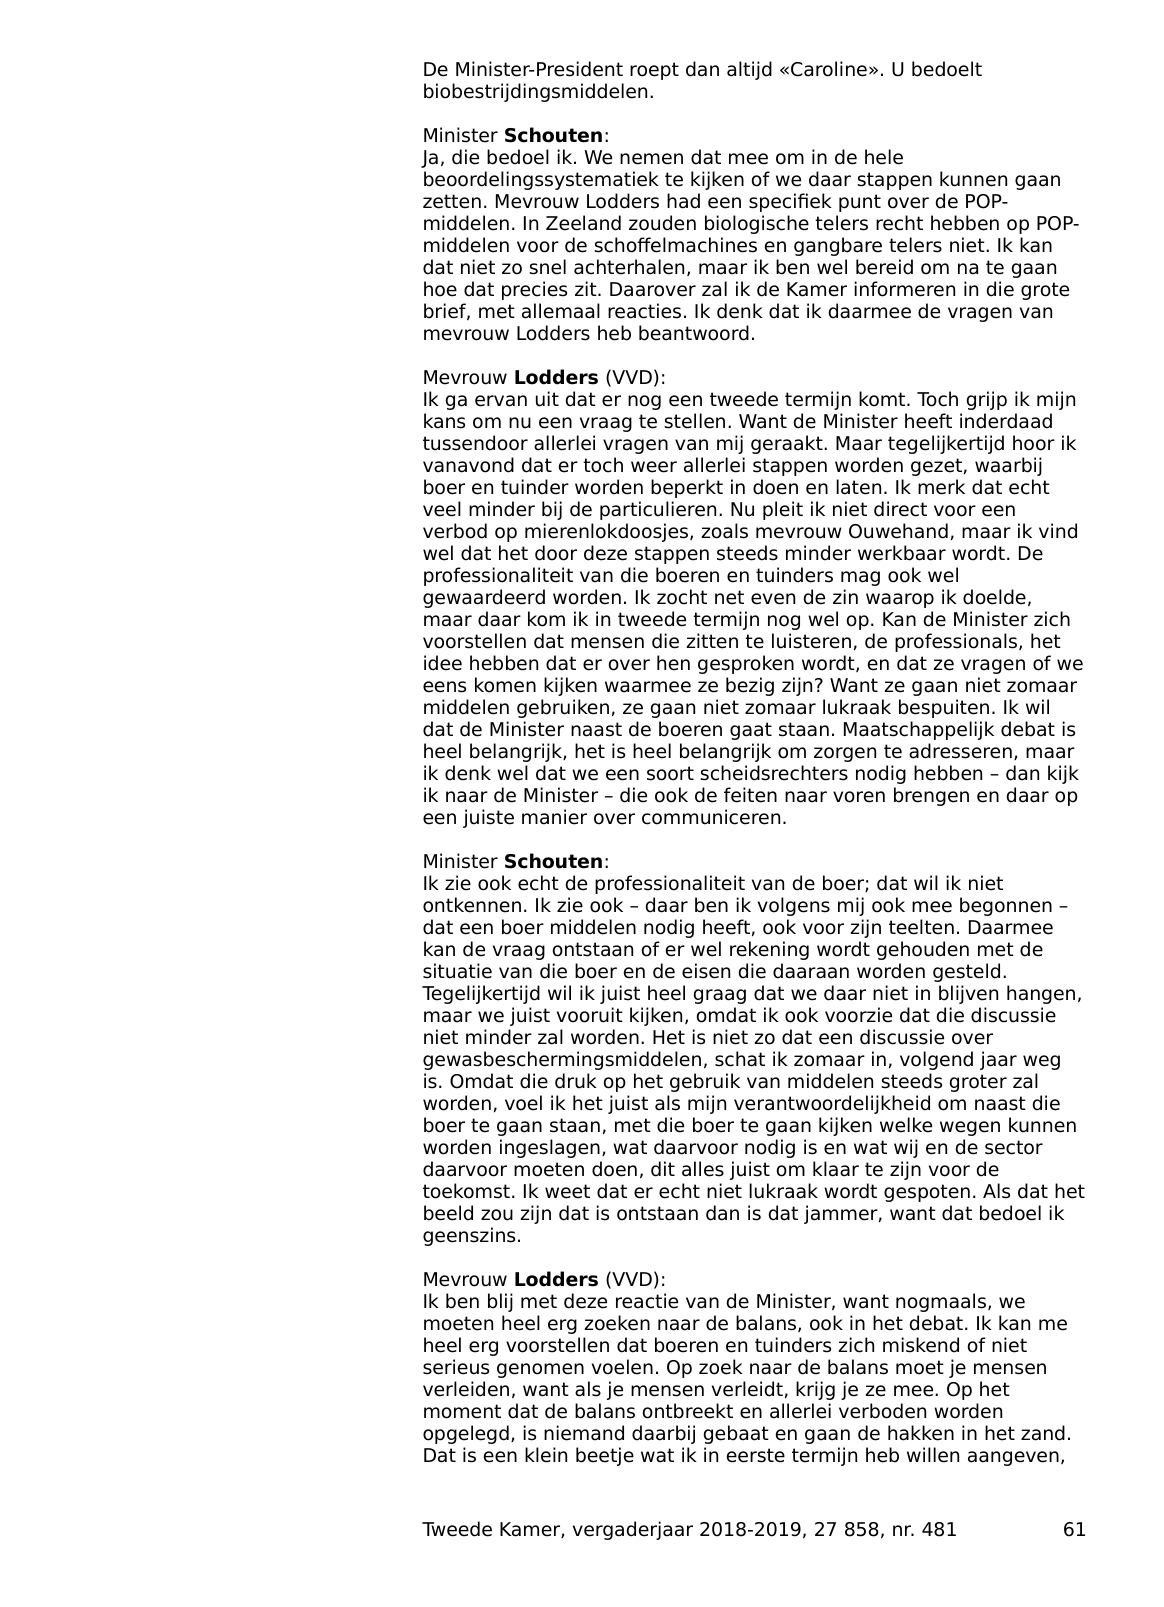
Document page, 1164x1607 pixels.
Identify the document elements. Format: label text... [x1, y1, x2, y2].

text Ik zie ook echt de professionaliteit van de boer; dat wil ik niet ontkennen. Ik zie ook – daar ben ik volgens mij ook mee begonnen – dat een boer middelen nodig heeft, ook voor zijn teelten. Daarmee kan de vraag ontstaan of er wel rekening wordt gehouden met de situatie van die boer en de eisen die daaraan worden gesteld. Tegelijkertijd wil ik juist heel graag dat we daar niet in blijven hangen, maar we juist vooruit kijken, omdat ik ook voorzie dat die discussie niet minder zal worden. Het is niet zo dat een discussie over gewasbeschermingsmiddelen, schat ik zomaar in, volgend jaar weg is. Omdat die druk op het gebruik van middelen steeds groter zal worden, voel ik het juist als mijn verantwoordelijkheid om naast die boer te gaan staan, met die boer te gaan kijken welke wegen kunnen worden ingeslagen, wat daarvoor nodig is en wat wij en de sector daarvoor moeten doen, dit alles juist om klaar te zijn voor de toekomst. Ik weet dat er echt niet lukraak wordt gespoten. Als dat het beeld zou zijn dat is ontstaan dan is dat jammer, want dat bedoel ik geenszins. [422, 873, 1087, 1247]
text Minister Schouten: [422, 851, 1087, 873]
text Mevrouw Lodders (VVD): [422, 367, 1087, 389]
text Minister Schouten: [422, 125, 1087, 147]
text Ik ben blij met deze reactie van de Minister, want nogmaals, we moeten heel erg zoeken naar de balans, ook in het debat. Ik kan me heel erg voorstellen dat boeren en tuinders zich miskend of niet serieus genomen voelen. Op zoek naar de balans moet je mensen verleiden, want als je mensen verleidt, krijg je ze mee. Op het moment dat de balans ontbreekt en allerlei verboden worden opgelegd, is niemand daarbij gebaat en gaan de hakken in het zand. Dat is een klein beetje wat ik in eerste termijn heb willen aangeven, [422, 1291, 1087, 1467]
text De Minister-President roept dan altijd «Caroline». U bedoelt biobestrijdingsmiddelen. [422, 59, 1087, 103]
text Ja, die bedoel ik. We nemen dat mee om in de hele beoordelingssystematiek te kijken of we daar stappen kunnen gaan zetten. Mevrouw Lodders had een specifiek punt over de POP-middelen. In Zeeland zouden biologische telers recht hebben op POP-middelen voor de schoffelmachines en gangbare telers niet. Ik kan dat niet zo snel achterhalen, maar ik ben wel bereid om na te gaan hoe dat precies zit. Daarover zal ik de Kamer informeren in die grote brief, met allemaal reacties. Ik denk dat ik daarmee de vragen van mevrouw Lodders heb beantwoord. [422, 147, 1087, 345]
text Mevrouw Lodders (VVD): [422, 1269, 1087, 1291]
text Ik ga ervan uit dat er nog een tweede termijn komt. Toch grijp ik mijn kans om nu een vraag te stellen. Want de Minister heeft inderdaad tussendoor allerlei vragen van mij geraakt. Maar tegelijkertijd hoor ik vanavond dat er toch weer allerlei stappen worden gezet, waarbij boer en tuinder worden beperkt in doen en laten. Ik merk dat echt veel minder bij de particulieren. Nu pleit ik niet direct voor een verbod op mierenlokdoosjes, zoals mevrouw Ouwehand, maar ik vind wel dat het door deze stappen steeds minder werkbaar wordt. De professionaliteit van die boeren en tuinders mag ook wel gewaardeerd worden. Ik zocht net even de zin waarop ik doelde, maar daar kom ik in tweede termijn nog wel op. Kan de Minister zich voorstellen dat mensen die zitten te luisteren, de professionals, het idee hebben dat er over hen gesproken wordt, en dat ze vragen of we eens komen kijken waarmee ze bezig zijn? Want ze gaan niet zomaar middelen gebruiken, ze gaan niet zomaar lukraak bespuiten. Ik wil dat de Minister naast de boeren gaat staan. Maatschappelijk debat is heel belangrijk, het is heel belangrijk om zorgen te adresseren, maar ik denk wel dat we een soort scheidsrechters nodig hebben – dan kijk ik naar de Minister – die ook de feiten naar voren brengen en daar op een juiste manier over communiceren. [422, 389, 1087, 829]
